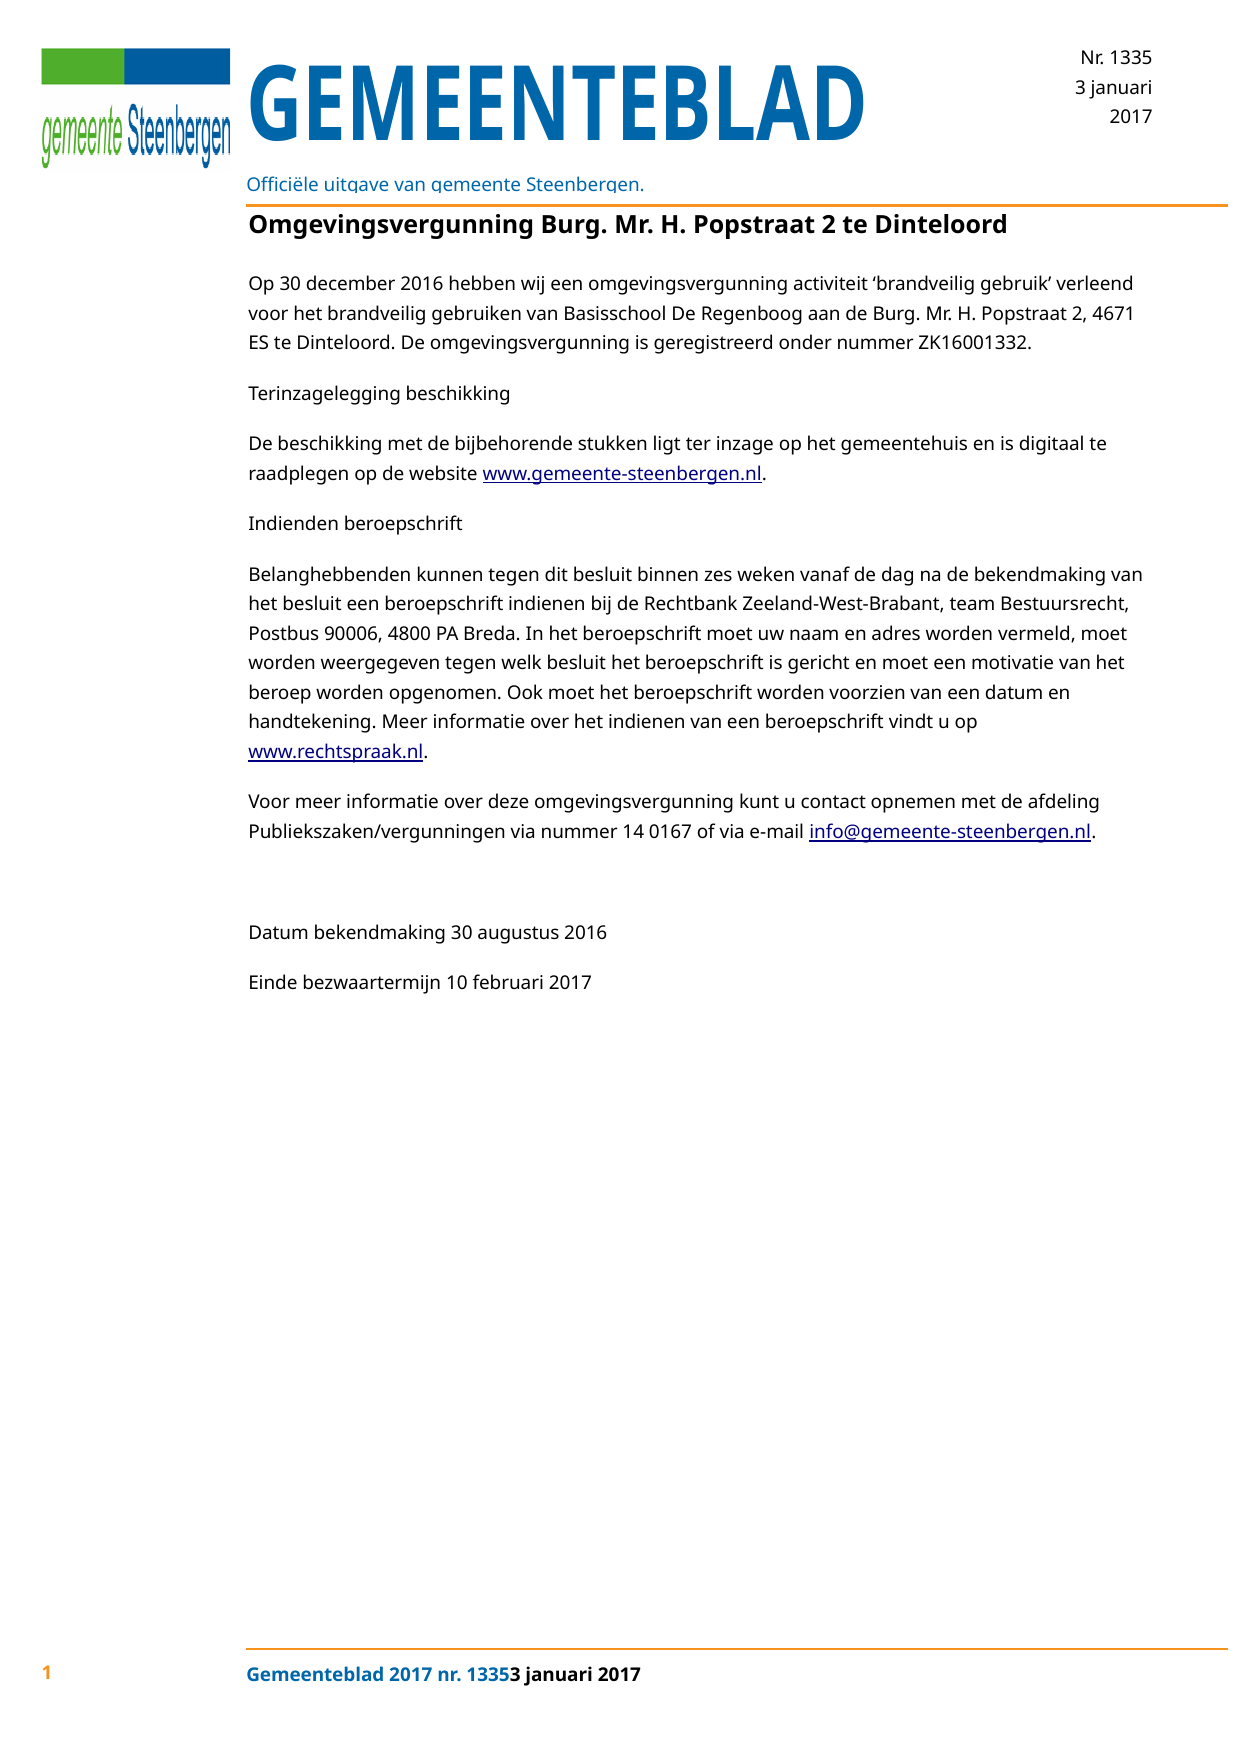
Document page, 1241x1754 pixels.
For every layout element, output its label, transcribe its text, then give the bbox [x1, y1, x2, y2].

text Einde bezwaartermijn 10 februari 2017 [248, 969, 1152, 995]
picture [41, 47, 231, 172]
text Indienden beroepschrift [248, 510, 1152, 536]
text Voor meer informatie over deze omgevingsvergunning kunt u contact opnemen met de afdeling Publiekszaken/vergunningen via nummer 14 0167 of via e-mail info@gemeente-steenbergen.nl. [248, 789, 1152, 844]
text Belanghebbenden kunnen tegen dit besluit binnen zes weken vanaf de dag na de bekendmaking van het besluit een beroepschrift indienen bij de Rechtbank Zeeland-West-Brabant, team Bestuursrecht, Postbus 90006, 4800 PA Breda. In het beroepschrift moet uw naam en adres worden vermeld, moet worden weergegeven tegen welk besluit het beroepschrift is gericht en moet een motivatie van het beroep worden opgenomen. Ook moet het beroepschrift worden voorzien van een datum en handtekening. Meer informatie over het indienen van een beroepschrift vindt u op www.rechtspraak.nl. [248, 561, 1152, 764]
text Omgevingsvergunning Burg. Mr. H. Popstraat 2 te Dinteloord [248, 207, 1152, 241]
text Datum bekendmaking 30 augustus 2016 [248, 919, 1152, 945]
text Op 30 december 2016 hebben wij een omgevingsvergunning activiteit ‘brandveilig gebruik’ verleend voor het brandveilig gebruiken van Basisschool De Regenboog aan de Burg. Mr. H. Popstraat 2, 4671 ES te Dinteloord. De omgevingsvergunning is geregistreerd onder nummer ZK16001332. [248, 270, 1152, 355]
text De beschikking met de bijbehorende stukken ligt ter inzage op het gemeentehuis en is digitaal te raadplegen op de website www.gemeente-steenbergen.nl. [248, 430, 1152, 486]
text Terinzagelegging beschikking [248, 380, 1152, 406]
